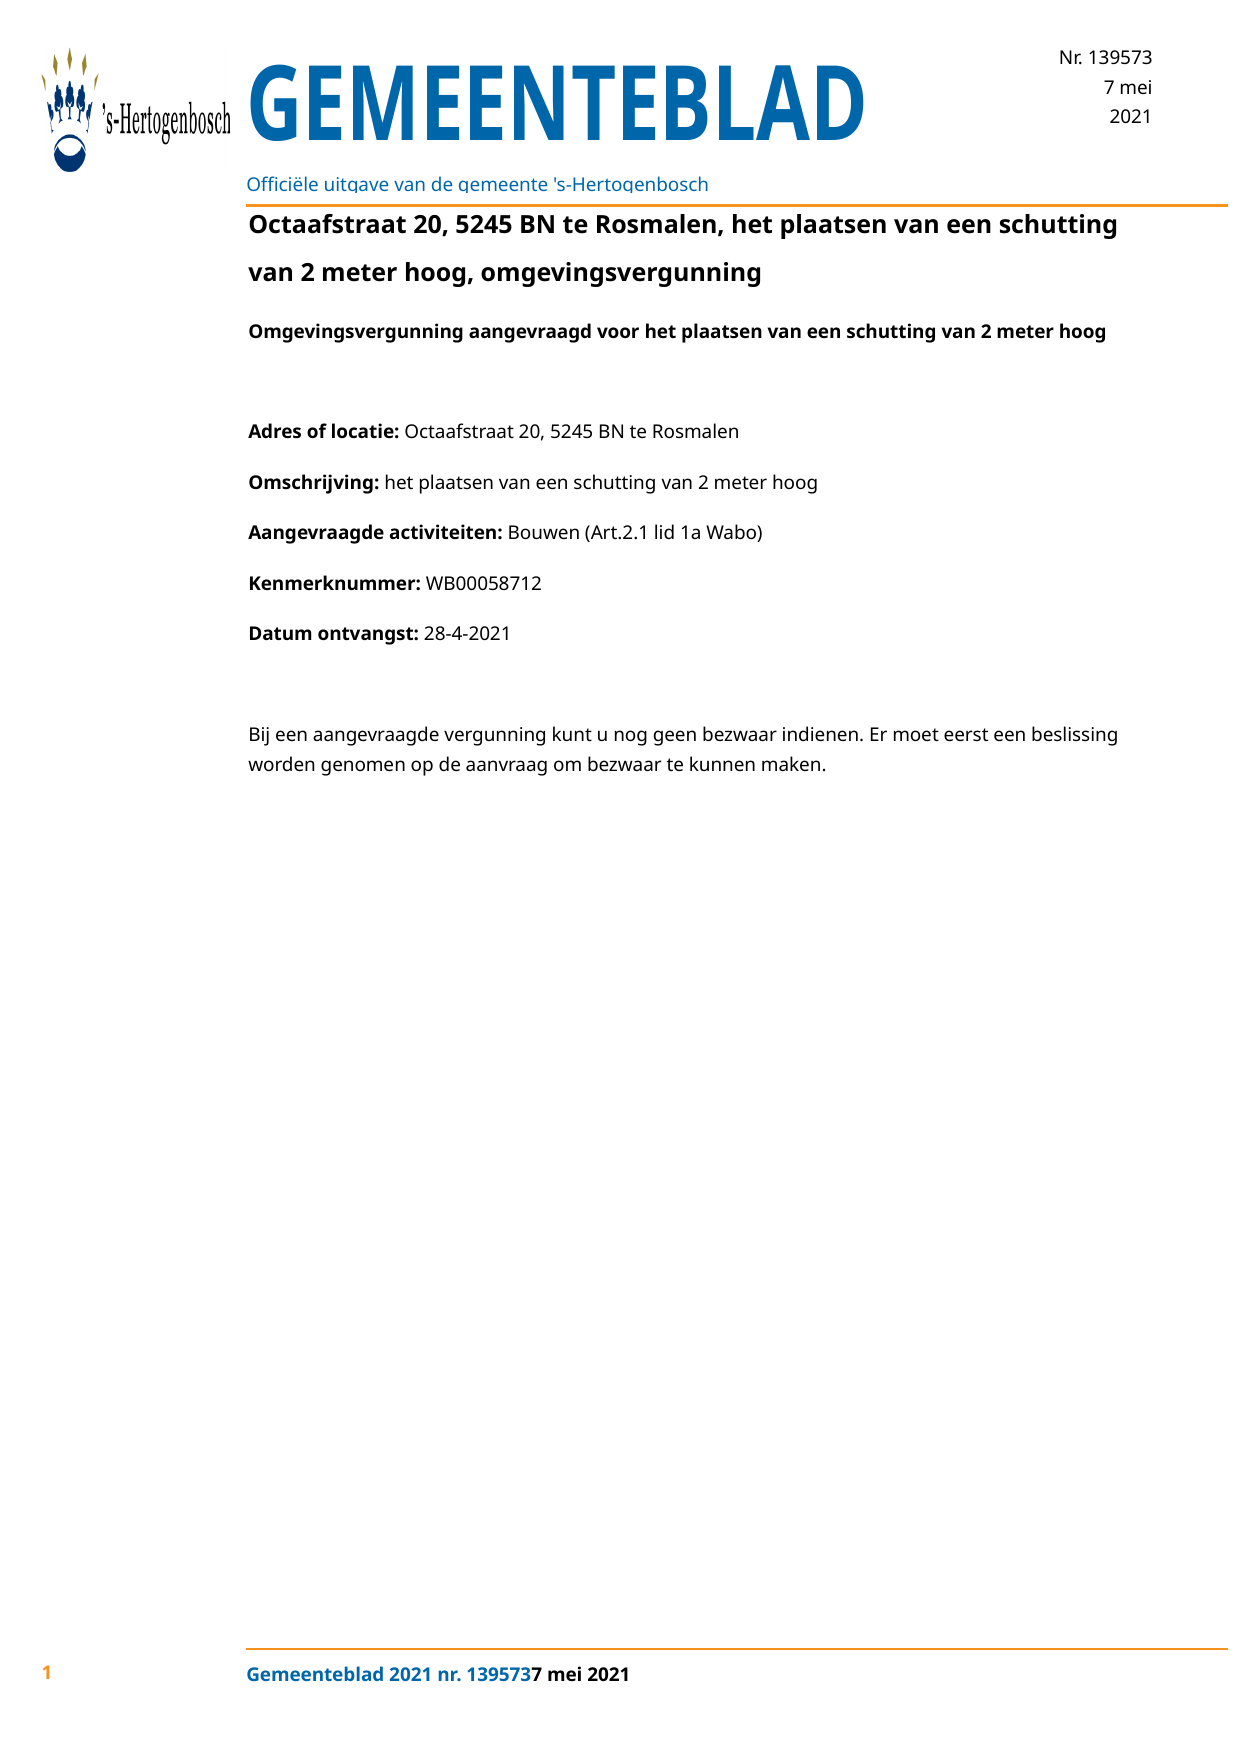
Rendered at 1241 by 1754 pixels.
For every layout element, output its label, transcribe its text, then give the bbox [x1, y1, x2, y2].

text Octaafstraat 20, 5245 BN te Rosmalen, het plaatsen van een schutting van 2 meter hoog, omgevingsvergunning [248, 207, 1152, 288]
text Omschrijving: het plaatsen van een schutting van 2 meter hoog [248, 469, 1152, 495]
text Adres of locatie: Octaafstraat 20, 5245 BN te Rosmalen [248, 419, 1152, 444]
text Kenmerknummer: WB00058712 [248, 570, 1152, 596]
text Bij een aangevraagde vergunning kunt u nog geen bezwaar indienen. Er moet eerst een beslissing worden genomen op de aanvraag om bezwaar te kunnen maken. [248, 721, 1152, 777]
text Omgevingsvergunning aangevraagd voor het plaatsen van een schutting van 2 meter hoog [248, 318, 1152, 344]
picture [41, 47, 231, 172]
text Aangevraagde activiteiten: Bouwen (Art.2.1 lid 1a Wabo) [248, 519, 1152, 545]
text Datum ontvangst: 28-4-2021 [248, 620, 1152, 646]
